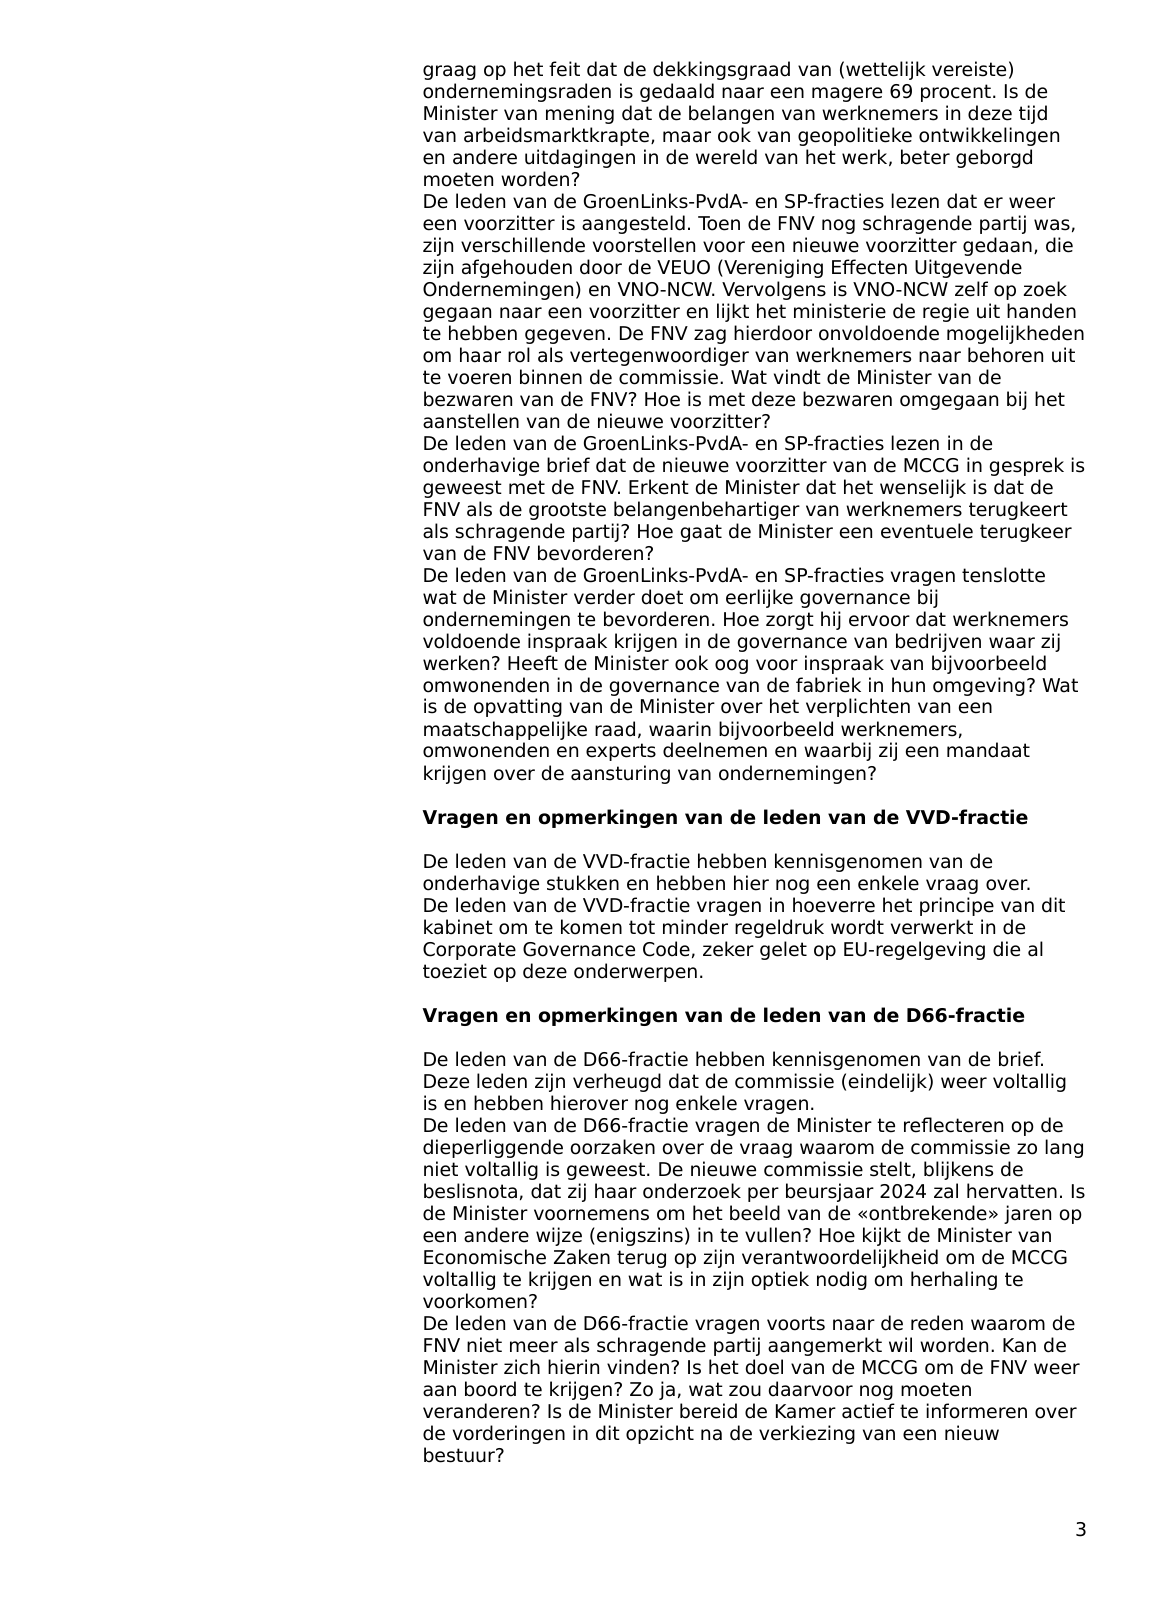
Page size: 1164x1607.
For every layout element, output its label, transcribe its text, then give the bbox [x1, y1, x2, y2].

text De leden van de GroenLinks-PvdA- en SP-fracties lezen in de onderhavige brief dat de nieuwe voorzitter van de MCCG in gesprek is geweest met de FNV. Erkent de Minister dat het wenselijk is dat de FNV als de grootste belangenbehartiger van werknemers terugkeert als schragende partij? Hoe gaat de Minister een eventuele terugkeer van de FNV bevorderen? [422, 433, 1087, 564]
text De leden van de D66-fractie vragen voorts naar de reden waarom de FNV niet meer als schragende partij aangemerkt wil worden. Kan de Minister zich hierin vinden? Is het doel van de MCCG om de FNV weer aan boord te krijgen? Zo ja, wat zou daarvoor nog moeten veranderen? Is de Minister bereid de Kamer actief te informeren over de vorderingen in dit opzicht na de verkiezing van een nieuw bestuur? [422, 1313, 1087, 1467]
text De leden van de D66-fractie hebben kennisgenomen van de brief. Deze leden zijn verheugd dat de commissie (eindelijk) weer voltallig is en hebben hierover nog enkele vragen. [422, 1049, 1087, 1115]
text De leden van de GroenLinks-PvdA- en SP-fracties vragen tenslotte wat de Minister verder doet om eerlijke governance bij ondernemingen te bevorderen. Hoe zorgt hij ervoor dat werknemers voldoende inspraak krijgen in de governance van bedrijven waar zij werken? Heeft de Minister ook oog voor inspraak van bijvoorbeeld omwonenden in de governance van de fabriek in hun omgeving? Wat is de opvatting van de Minister over het verplichten van een maatschappelijke raad, waarin bijvoorbeeld werknemers, omwonenden en experts deelnemen en waarbij zij een mandaat krijgen over de aansturing van ondernemingen? [422, 564, 1087, 784]
text De leden van de GroenLinks-PvdA- en SP-fracties lezen dat er weer een voorzitter is aangesteld. Toen de FNV nog schragende partij was, zijn verschillende voorstellen voor een nieuwe voorzitter gedaan, die zijn afgehouden door de VEUO (Vereniging Effecten Uitgevende Ondernemingen) en VNO-NCW. Vervolgens is VNO-NCW zelf op zoek gegaan naar een voorzitter en lijkt het ministerie de regie uit handen te hebben gegeven. De FNV zag hierdoor onvoldoende mogelijkheden om haar rol als vertegenwoordiger van werknemers naar behoren uit te voeren binnen de commissie. Wat vindt de Minister van de bezwaren van de FNV? Hoe is met deze bezwaren omgegaan bij het aanstellen van de nieuwe voorzitter? [422, 191, 1087, 433]
text De leden van de D66-fractie vragen de Minister te reflecteren op de dieperliggende oorzaken over de vraag waarom de commissie zo lang niet voltallig is geweest. De nieuwe commissie stelt, blijkens de beslisnota, dat zij haar onderzoek per beursjaar 2024 zal hervatten. Is de Minister voornemens om het beeld van de «ontbrekende» jaren op een andere wijze (enigszins) in te vullen? Hoe kijkt de Minister van Economische Zaken terug op zijn verantwoordelijkheid om de MCCG voltallig te krijgen en wat is in zijn optiek nodig om herhaling te voorkomen? [422, 1115, 1087, 1313]
text De leden van de VVD-fractie vragen in hoeverre het principe van dit kabinet om te komen tot minder regeldruk wordt verwerkt in de Corporate Governance Code, zeker gelet op EU-regelgeving die al toeziet op deze onderwerpen. [422, 895, 1087, 983]
subtitle Vragen en opmerkingen van de leden van de VVD-fractie [422, 807, 1087, 828]
subtitle Vragen en opmerkingen van de leden van de D66-fractie [422, 1005, 1087, 1027]
text De leden van de VVD-fractie hebben kennisgenomen van de onderhavige stukken en hebben hier nog een enkele vraag over. [422, 851, 1087, 895]
text graag op het feit dat de dekkingsgraad van (wettelijk vereiste) ondernemingsraden is gedaald naar een magere 69 procent. Is de Minister van mening dat de belangen van werknemers in deze tijd van arbeidsmarktkrapte, maar ook van geopolitieke ontwikkelingen en andere uitdagingen in de wereld van het werk, beter geborgd moeten worden? [422, 59, 1087, 191]
